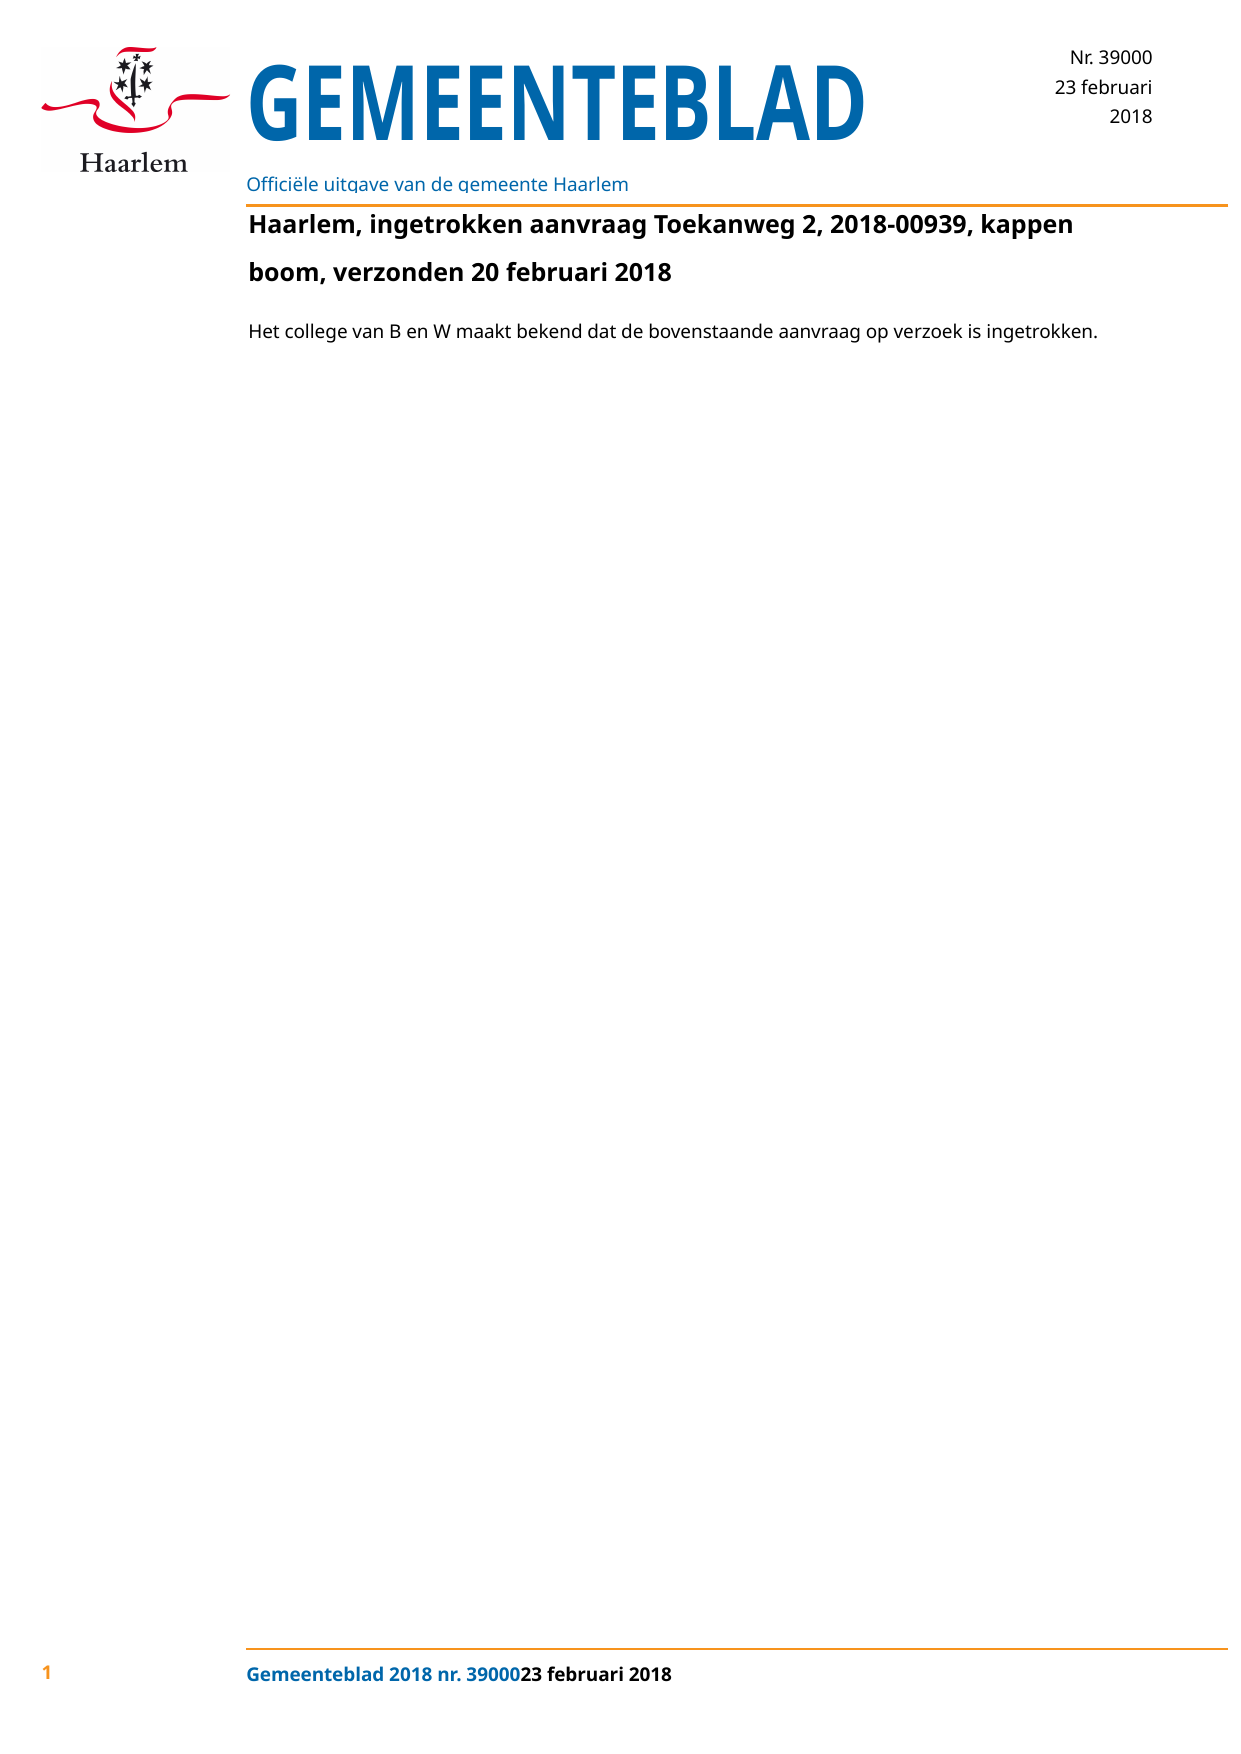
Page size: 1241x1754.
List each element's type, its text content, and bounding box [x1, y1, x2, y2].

picture [41, 47, 231, 172]
text Haarlem, ingetrokken aanvraag Toekanweg 2, 2018-00939, kappen boom, verzonden 20 februari 2018 [248, 207, 1152, 288]
text Het college van B en W maakt bekend dat de bovenstaande aanvraag op verzoek is ingetrokken. [248, 318, 1152, 344]
